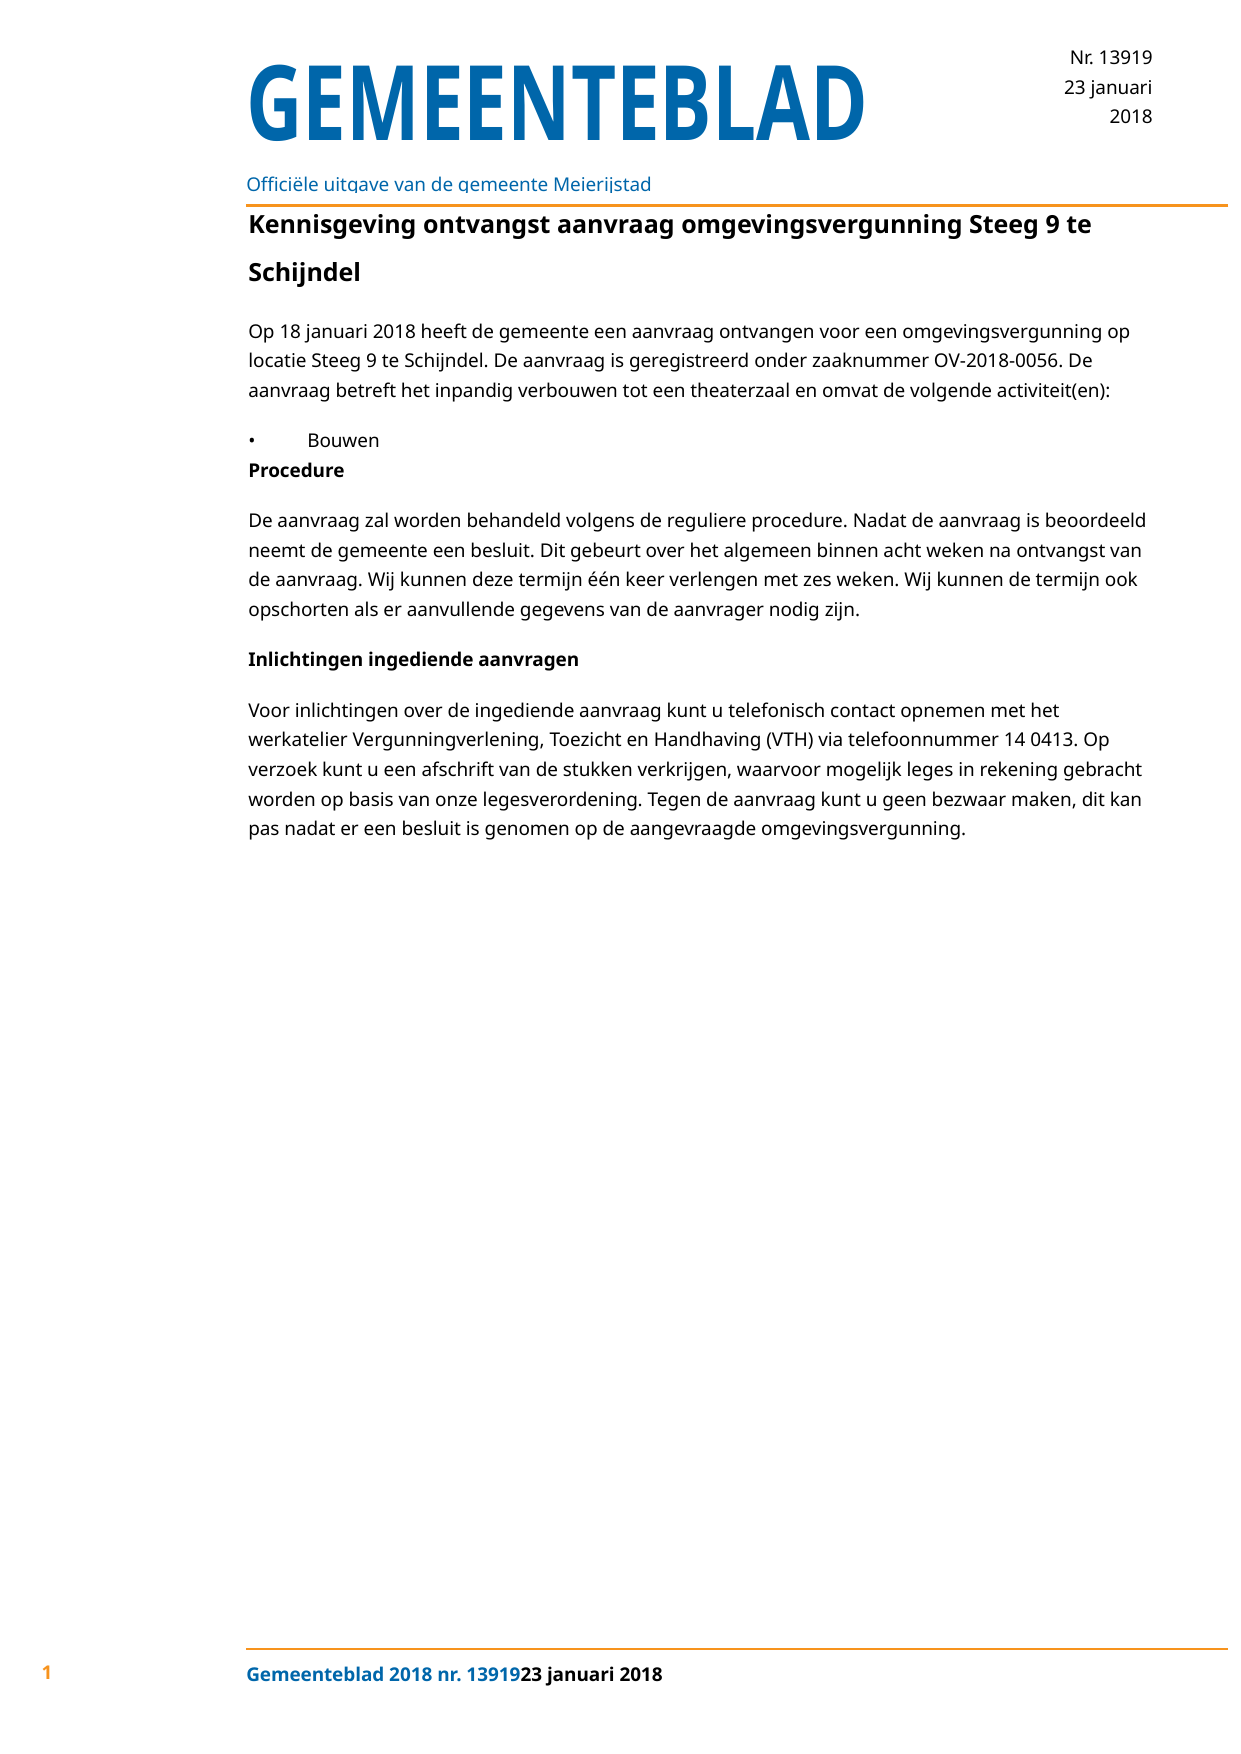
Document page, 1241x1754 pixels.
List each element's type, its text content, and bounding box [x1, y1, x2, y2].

text Op 18 januari 2018 heeft de gemeente een aanvraag ontvangen voor een omgevingsvergunning op locatie Steeg 9 te Schijndel. De aanvraag is geregistreerd onder zaaknummer OV-2018-0056. De aanvraag betreft het inpandig verbouwen tot een theaterzaal en omvat de volgende activiteit(en): [248, 318, 1152, 403]
text Procedure [248, 457, 1152, 483]
picture [41, 47, 231, 172]
list Bouwen [248, 427, 1152, 453]
text De aanvraag zal worden behandeld volgens de reguliere procedure. Nadat de aanvraag is beoordeeld neemt de gemeente een besluit. Dit gebeurt over het algemeen binnen acht weken na ontvangst van de aanvraag. Wij kunnen deze termijn één keer verlengen met zes weken. Wij kunnen de termijn ook opschorten als er aanvullende gegevens van de aanvrager nodig zijn. [248, 507, 1152, 622]
text Kennisgeving ontvangst aanvraag omgevingsvergunning Steeg 9 te Schijndel [248, 207, 1152, 288]
text Voor inlichtingen over de ingediende aanvraag kunt u telefonisch contact opnemen met het werkatelier Vergunningverlening, Toezicht en Handhaving (VTH) via telefoonnummer 14 0413. Op verzoek kunt u een afschrift van de stukken verkrijgen, waarvoor mogelijk leges in rekening gebracht worden op basis van onze legesverordening. Tegen de aanvraag kunt u geen bezwaar maken, dit kan pas nadat er een besluit is genomen op de aangevraagde omgevingsvergunning. [248, 697, 1152, 841]
text Inlichtingen ingediende aanvragen [248, 647, 1152, 672]
